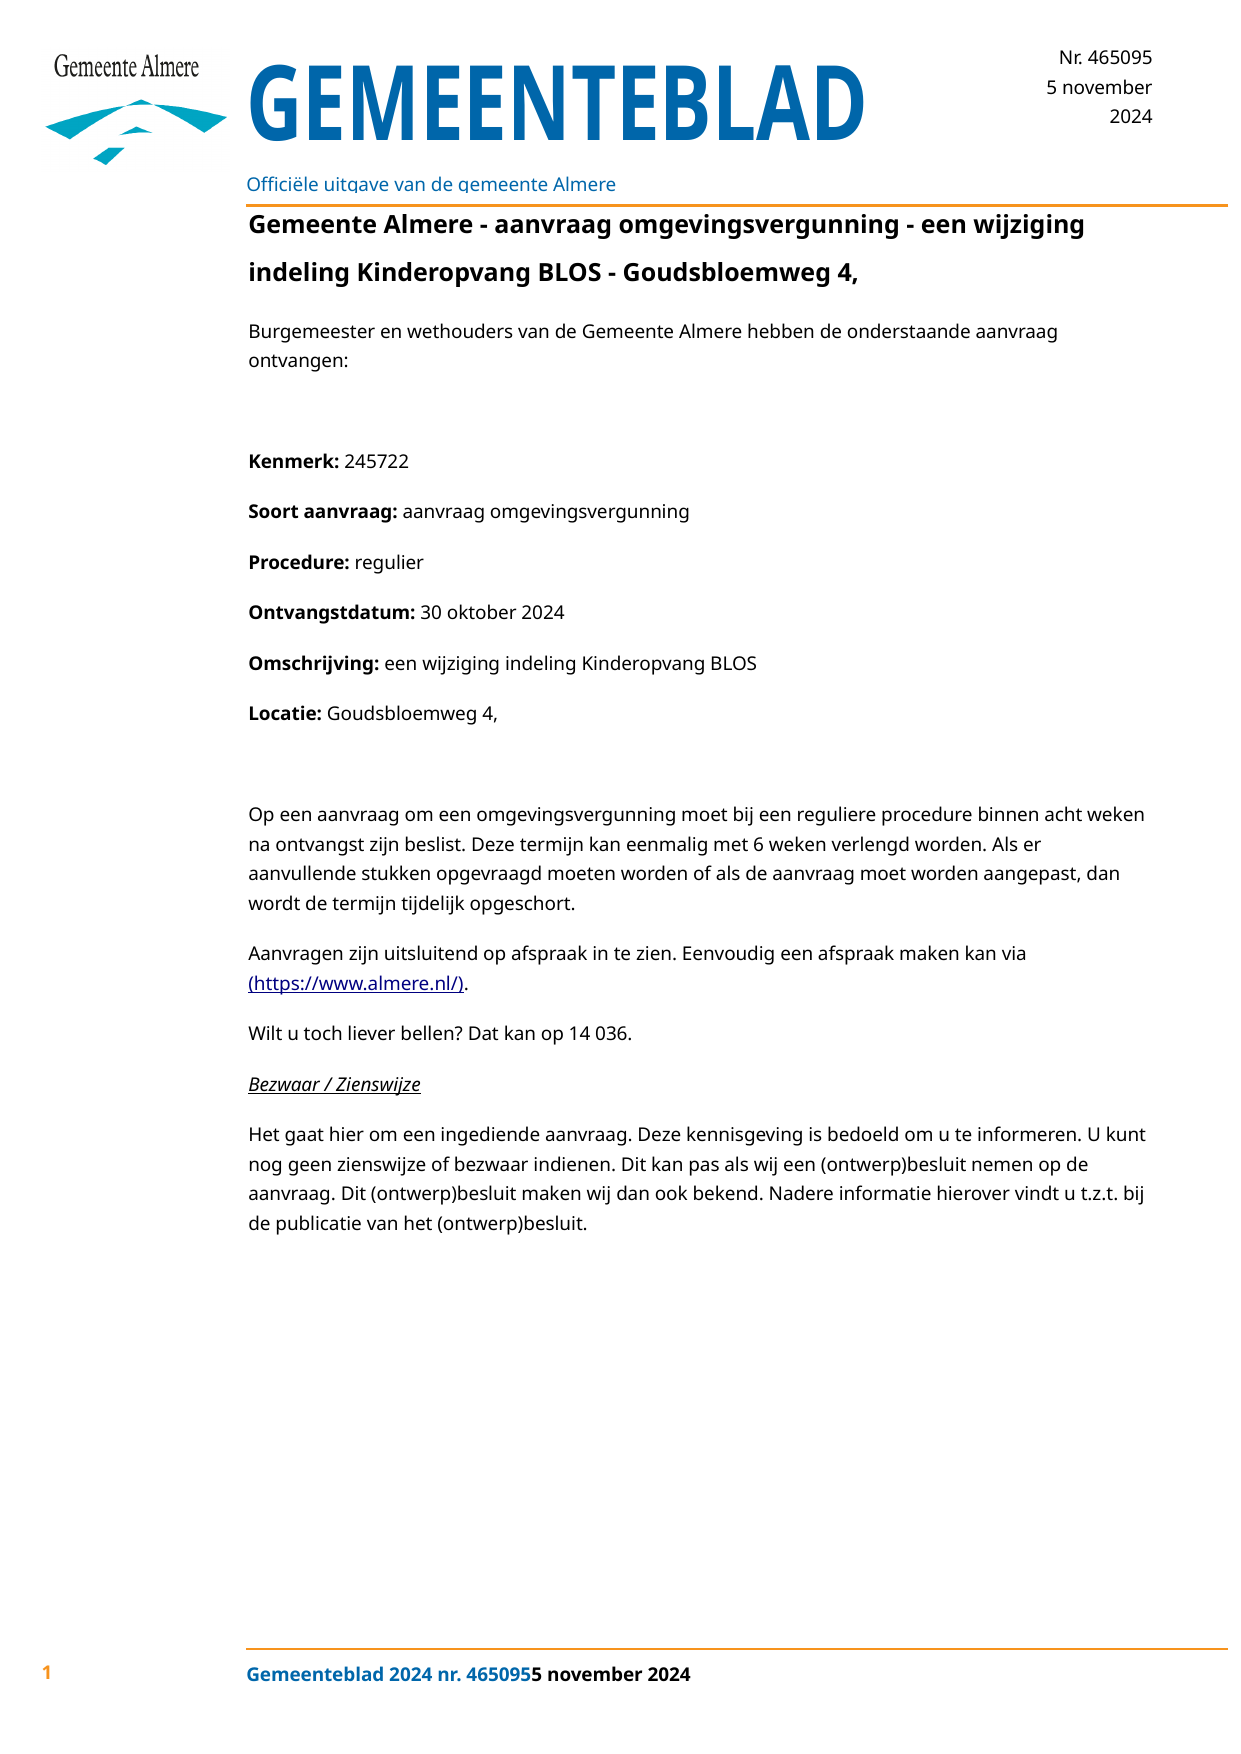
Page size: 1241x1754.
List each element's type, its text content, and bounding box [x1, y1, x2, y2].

text Bezwaar / Zienswijze [248, 1071, 1152, 1097]
text Aanvragen zijn uitsluitend op afspraak in te zien. Eenvoudig een afspraak maken kan via (https://www.almere.nl/). [248, 940, 1152, 996]
text Soort aanvraag: aanvraag omgevingsvergunning [248, 499, 1152, 524]
text Op een aanvraag om een omgevingsvergunning moet bij een reguliere procedure binnen acht weken na ontvangst zijn beslist. Deze termijn kan eenmalig met 6 weken verlengd worden. Als er aanvullende stukken opgevraagd moeten worden of als de aanvraag moet worden aangepast, dan wordt de termijn tijdelijk opgeschort. [248, 801, 1152, 916]
text Het gaat hier om een ingediende aanvraag. Deze kennisgeving is bedoeld om u te informeren. U kunt nog geen zienswijze of bezwaar indienen. Dit kan pas als wij een (ontwerp)besluit nemen op de aanvraag. Dit (ontwerp)besluit maken wij dan ook bekend. Nadere informatie hierover vindt u t.z.t. bij de publicatie van het (ontwerp)besluit. [248, 1121, 1152, 1236]
text Procedure: regulier [248, 549, 1152, 575]
picture [41, 47, 231, 172]
text Omschrijving: een wijziging indeling Kinderopvang BLOS [248, 650, 1152, 676]
text Wilt u toch liever bellen? Dat kan op 14 036. [248, 1020, 1152, 1046]
text Gemeente Almere - aanvraag omgevingsvergunning - een wijziging indeling Kinderopvang BLOS - Goudsbloemweg 4, [248, 207, 1152, 288]
text Ontvangstdatum: 30 oktober 2024 [248, 599, 1152, 625]
text Locatie: Goudsbloemweg 4, [248, 700, 1152, 726]
text Burgemeester en wethouders van de Gemeente Almere hebben de onderstaande aanvraag ontvangen: [248, 318, 1152, 373]
text Kenmerk: 245722 [248, 448, 1152, 474]
